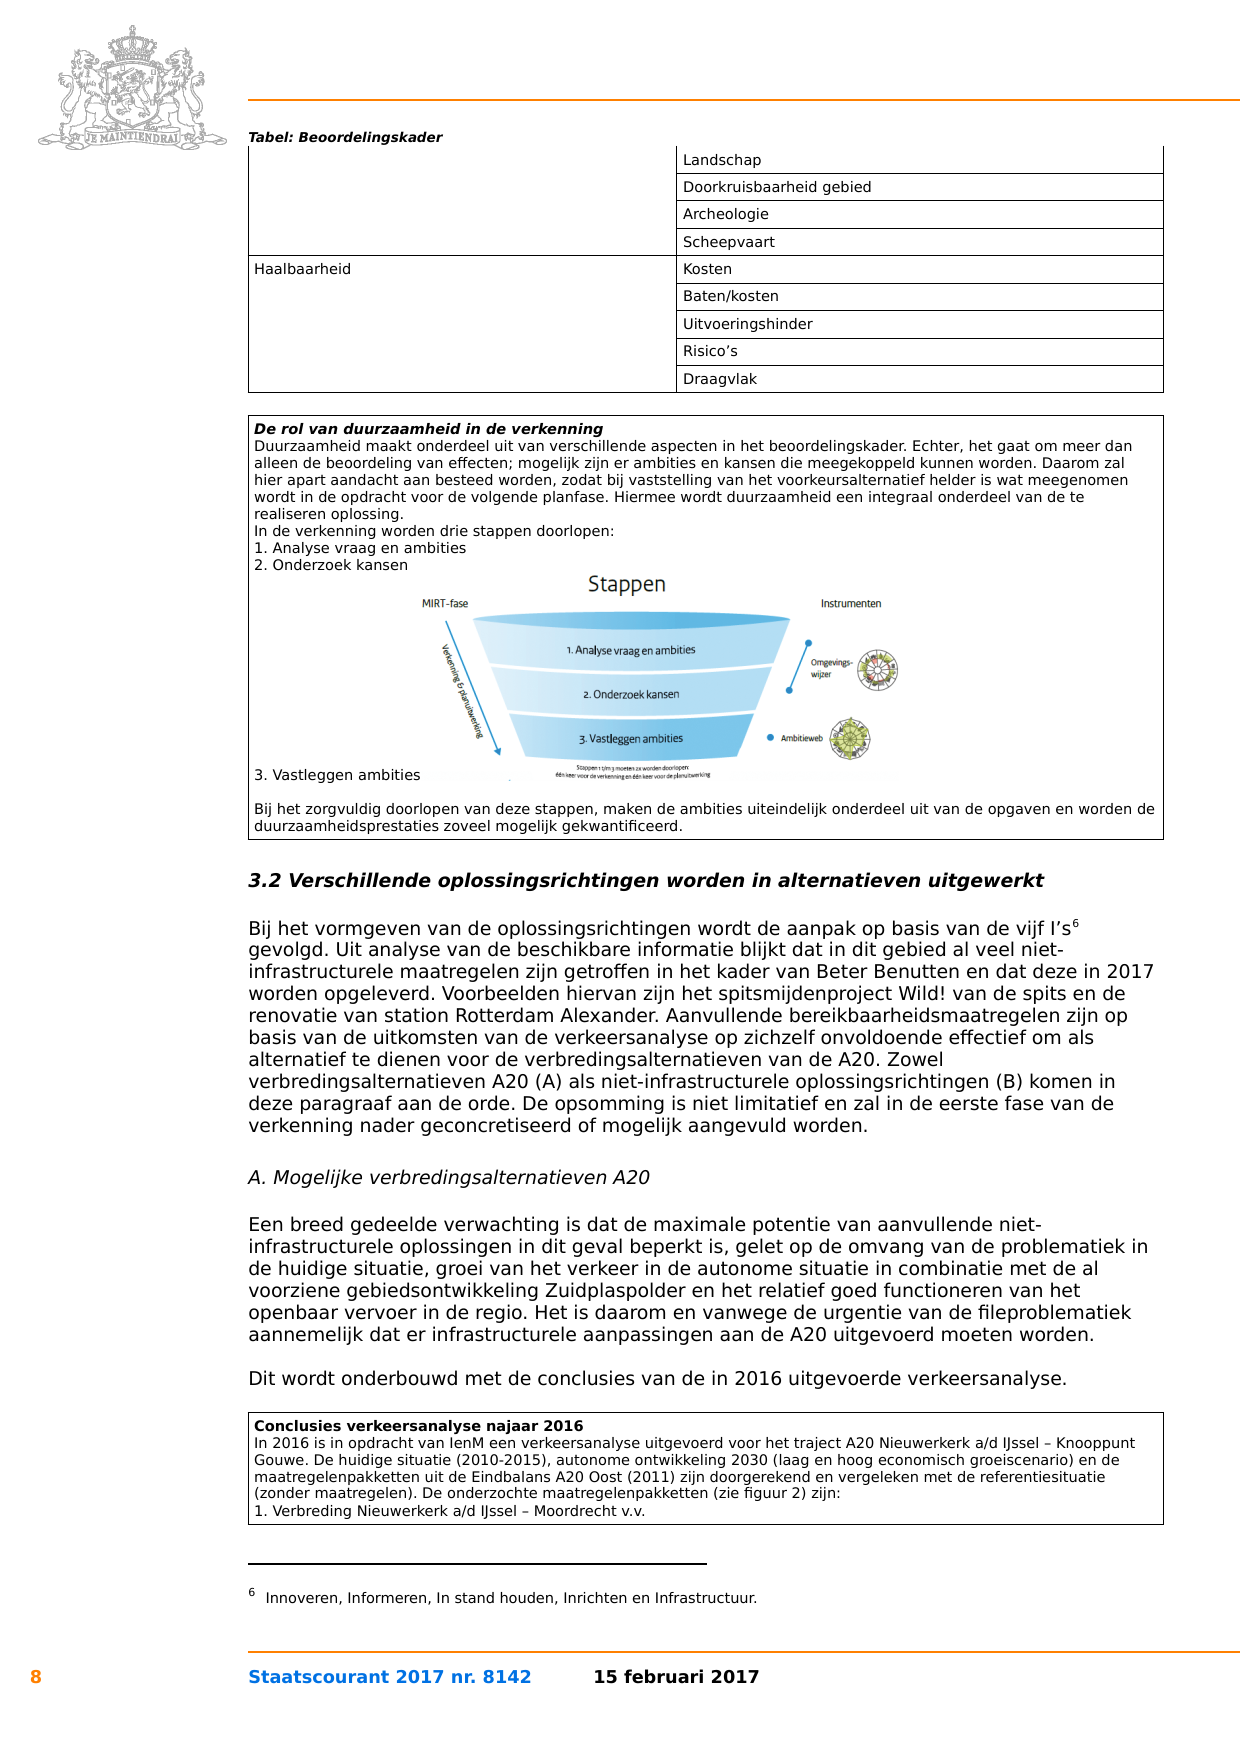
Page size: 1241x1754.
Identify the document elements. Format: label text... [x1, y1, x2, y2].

picture [420, 573, 899, 781]
text Dit wordt onderbouwd met de conclusies van de in 2016 uitgevoerde verkeersanalyse. [248, 1368, 1163, 1390]
table_header Conclusies verkeersanalyse najaar 2016 In 2016 is in opdracht van IenM een verkeersanalyse uitgevoerd voor het traject A20 Nieuwerkerk a/d IJssel – Knooppunt Gouwe. De huidige situatie (2010-2015), autonome ontwikkeling 2030 (laag en hoog economisch groeiscenario) en de maatregelenpakketten uit de Eindbalans A20 Oost (2011) zijn doorgerekend en vergeleken met de referentiesituatie (zonder maatregelen). De onderzochte maatregelenpakketten (zie figuur 2) zijn: 1. Verbreding Nieuwerkerk a/d IJssel – Moordrecht v.v. [249, 1413, 1163, 1524]
text Een breed gedeelde verwachting is dat de maximale potentie van aanvullende niet-infrastructurele oplossingen in dit geval beperkt is, gelet op de omvang van de problematiek in de huidige situatie, groei van het verkeer in de autonome situatie in combinatie met de al voorziene gebiedsontwikkeling Zuidplaspolder en het relatief goed functioneren van het openbaar vervoer in de regio. Het is daarom en vanwege de urgentie van de fileproblematiek aannemelijk dat er infrastructurele aanpassingen aan de A20 uitgevoerd moeten worden. [248, 1214, 1163, 1346]
table_header De rol van duurzaamheid in de verkenning Duurzaamheid maakt onderdeel uit van verschillende aspecten in het beoordelingskader. Echter, het gaat om meer dan alleen de beoordeling van effecten; mogelijk zijn er ambities en kansen die meegekoppeld kunnen worden. Daarom zal hier apart aandacht aan besteed worden, zodat bij vaststelling van het voorkeursalternatief helder is wat meegenomen wordt in de opdracht voor de volgende planfase. Hiermee wordt duurzaamheid een integraal onderdeel van de te realiseren oplossing. In de verkenning worden drie stappen doorlopen: 1. Analyse vraag en ambities 2. Onderzoek kansen 3. Vastleggen ambities Bij het zorgvuldig doorlopen van deze stappen, maken de ambities uiteindelijk onderdeel uit van de opgaven en worden de duurzaamheidsprestaties zoveel mogelijk gekwantificeerd. [249, 416, 1163, 839]
table_cell Baten/kosten [677, 284, 1163, 310]
table_cell Archeologie [677, 201, 1163, 228]
text Innoveren, Informeren, In stand houden, Inrichten en Infrastructuur. [248, 1586, 1163, 1608]
table_cell Haalbaarheid [249, 256, 676, 392]
table_cell Kosten [677, 256, 1163, 283]
table_cell Scheepvaart [677, 229, 1163, 255]
table_cell Risico’s [677, 339, 1163, 365]
subtitle 3.2 Verschillende oplossingsrichtingen worden in alternatieven uitgewerkt [248, 870, 1163, 892]
table_cell Doorkruisbaarheid gebied [677, 174, 1163, 200]
picture [38, 25, 227, 150]
text Bij het vormgeven van de oplossingsrichtingen wordt de aanpak op basis van de vijf I’s gevolgd. Uit analyse van de beschikbare informatie blijkt dat in dit gebied al veel niet- infrastructurele maatregelen zijn getroffen in het kader van Beter Benutten en dat deze in 2017 worden opgeleverd. Voorbeelden hiervan zijn het spitsmijdenproject Wild! van de spits en de renovatie van station Rotterdam Alexander. Aanvullende bereikbaarheidsmaatregelen zijn op basis van de uitkomsten van de verkeersanalyse op zichzelf onvoldoende effectief om als alternatief te dienen voor de verbredingsalternatieven van de A20. Zowel verbredingsalternatieven A20 (A) als niet-infrastructurele oplossingsrichtingen (B) komen in deze paragraaf aan de orde. De opsomming is niet limitatief en zal in de eerste fase van de verkenning nader geconcretiseerd of mogelijk aangevuld worden. [248, 917, 1163, 1137]
table_cell Uitvoeringshinder [677, 311, 1163, 337]
table_cell [249, 146, 676, 255]
table_header Tabel: Beoordelingskader [248, 130, 1163, 146]
subtitle A. Mogelijke verbredingsalternatieven A20 [248, 1167, 1163, 1189]
table_cell Draagvlak [677, 366, 1163, 392]
table_cell Landschap [677, 146, 1163, 173]
